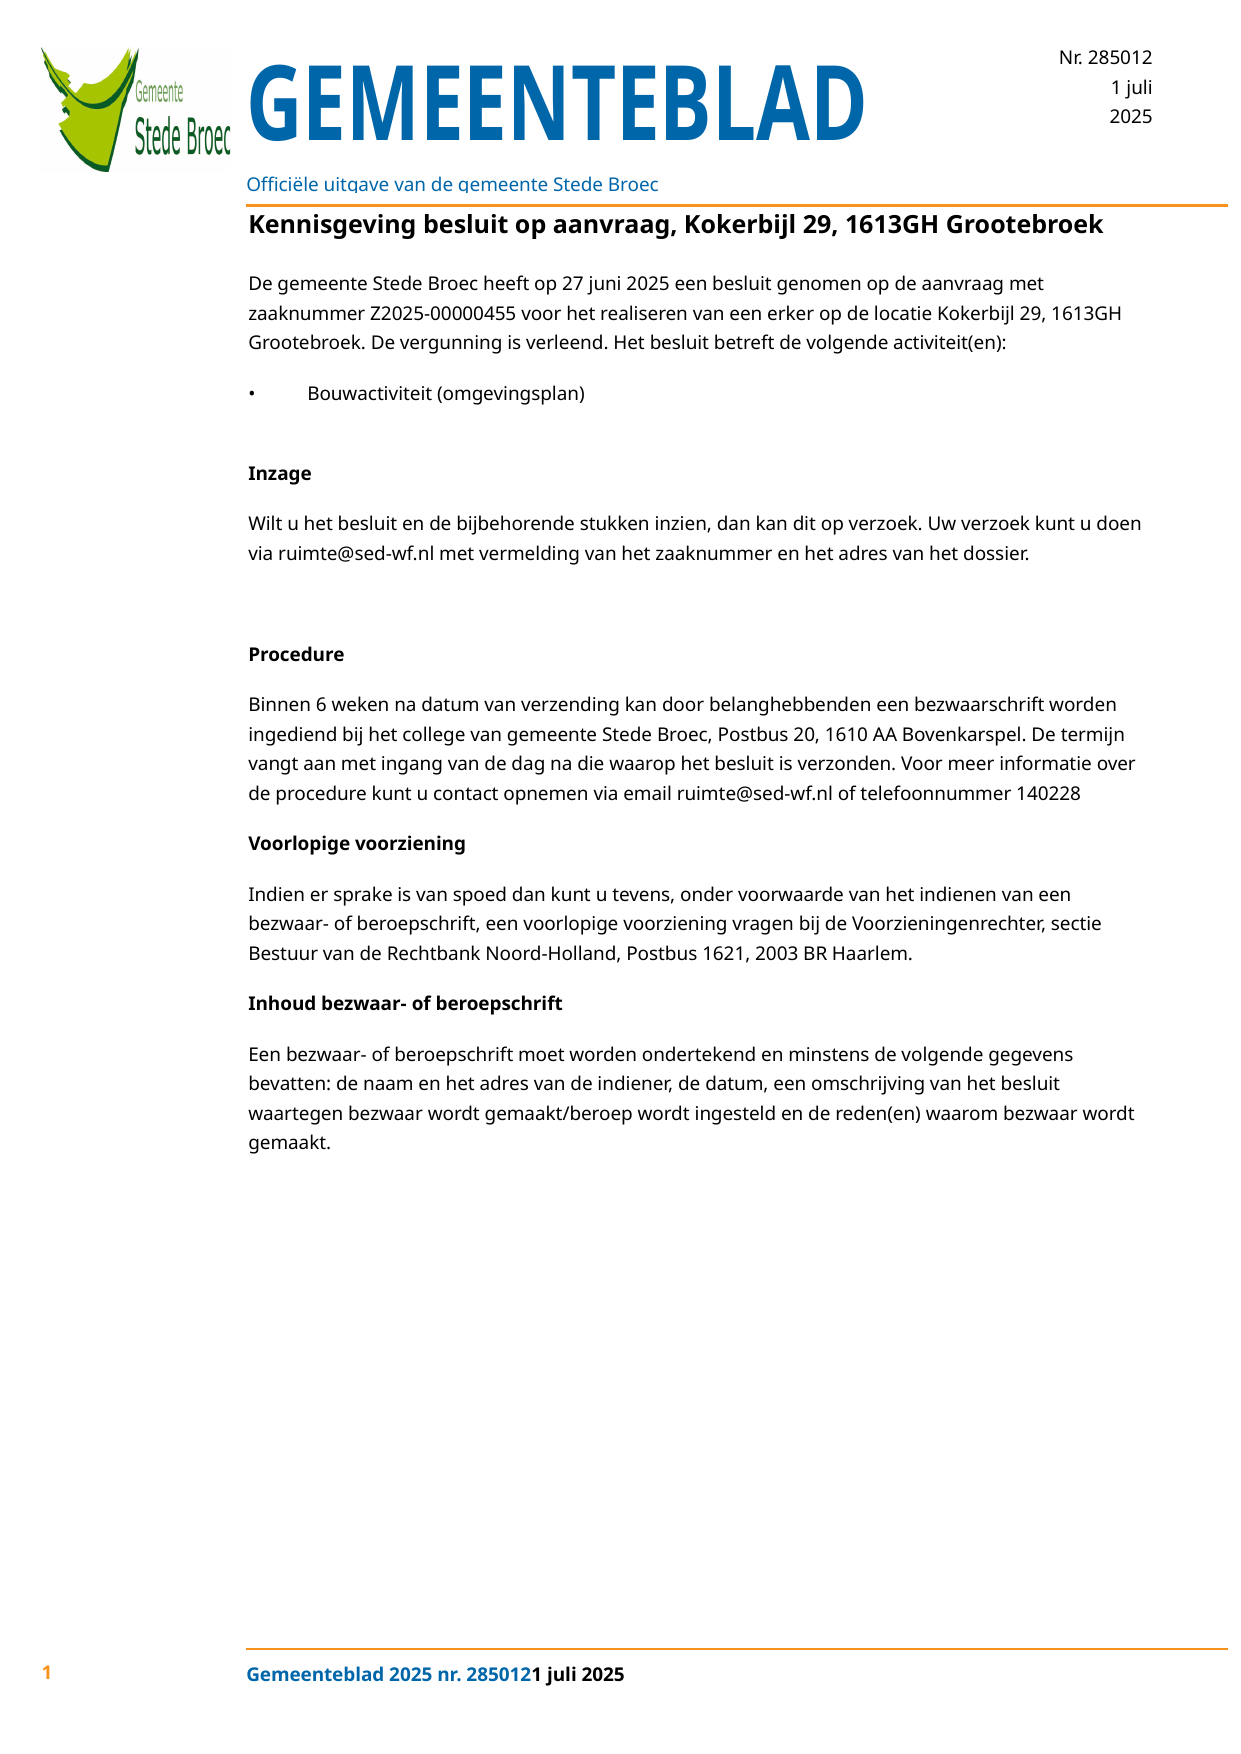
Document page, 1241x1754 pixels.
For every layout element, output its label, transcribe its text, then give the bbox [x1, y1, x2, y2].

text Voorlopige voorziening [248, 830, 1152, 856]
text Inhoud bezwaar- of beroepschrift [248, 990, 1152, 1016]
text Kennisgeving besluit op aanvraag, Kokerbijl 29, 1613GH Grootebroek [248, 207, 1152, 241]
list Bouwactiviteit (omgevingsplan) [248, 380, 1152, 406]
text Inzage [248, 460, 1152, 486]
text Procedure [248, 641, 1152, 666]
text Indien er sprake is van spoed dan kunt u tevens, onder voorwaarde van het indienen van een bezwaar- of beroepschrift, een voorlopige voorziening vragen bij de Voorzieningenrechter, sectie Bestuur van de Rechtbank Noord-Holland, Postbus 1621, 2003 BR Haarlem. [248, 881, 1152, 966]
text Binnen 6 weken na datum van verzending kan door belanghebbenden een bezwaarschrift worden ingediend bij het college van gemeente Stede Broec, Postbus 20, 1610 AA Bovenkarspel. De termijn vangt aan met ingang van de dag na die waarop het besluit is verzonden. Voor meer informatie over de procedure kunt u contact opnemen via email ruimte@sed-wf.nl of telefoonnummer 140228 [248, 691, 1152, 806]
text De gemeente Stede Broec heeft op 27 juni 2025 een besluit genomen op de aanvraag met zaaknummer Z2025-00000455 voor het realiseren van een erker op de locatie Kokerbijl 29, 1613GH Grootebroek. De vergunning is verleend. Het besluit betreft de volgende activiteit(en): [248, 270, 1152, 355]
text Wilt u het besluit en de bijbehorende stukken inzien, dan kan dit op verzoek. Uw verzoek kunt u doen via ruimte@sed-wf.nl met vermelding van het zaaknummer en het adres van het dossier. [248, 510, 1152, 566]
picture [41, 47, 231, 172]
text Een bezwaar- of beroepschrift moet worden ondertekend en minstens de volgende gegevens bevatten: de naam en het adres van de indiener, de datum, een omschrijving van het besluit waartegen bezwaar wordt gemaakt/beroep wordt ingesteld en de reden(en) waarom bezwaar wordt gemaakt. [248, 1041, 1152, 1155]
